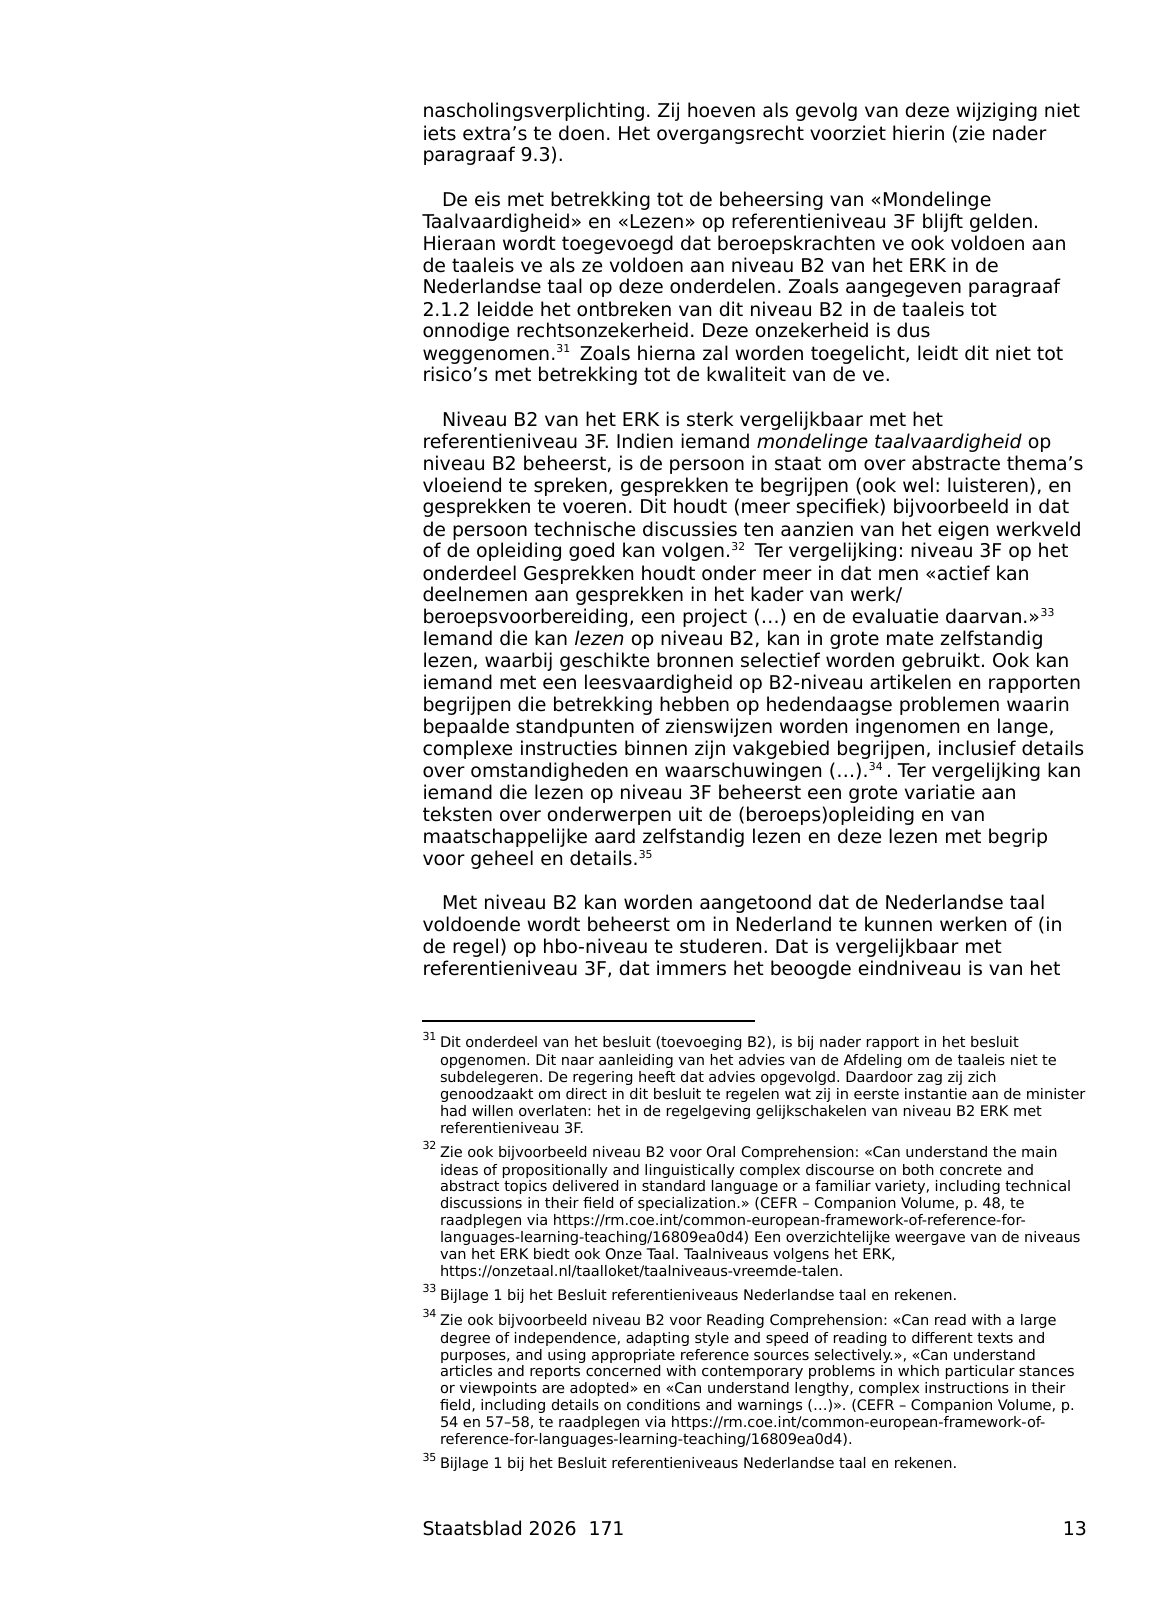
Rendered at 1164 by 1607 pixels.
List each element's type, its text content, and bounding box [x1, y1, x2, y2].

text Zie ook bijvoorbeeld niveau B2 voor Oral Comprehension: «Can understand the main ideas of propositionally and linguistically complex discourse on both concrete and abstract topics delivered in standard language or a familiar variety, including technical discussions in their field of specialization.» (CEFR – Companion Volume, p. 48, te raadplegen via https://rm.coe.int/common-european-framework-of-reference-for-languages-learning-teaching/16809ea0d4) Een overzichtelijke weergave van de niveaus van het ERK biedt ook Onze Taal. Taalniveaus volgens het ERK, https://onzetaal.nl/taalloket/taalniveaus-vreemde-talen. [422, 1139, 1087, 1280]
text De eis met betrekking tot de beheersing van «Mondelinge Taalvaardigheid» en «Lezen» op referentieniveau 3F blijft gelden. Hieraan wordt toegevoegd dat beroepskrachten ve ook voldoen aan de taaleis ve als ze voldoen aan niveau B2 van het ERK in de Nederlandse taal op deze onderdelen. Zoals aangegeven paragraaf 2.1.2 leidde het ontbreken van dit niveau B2 in de taaleis tot onnodige rechtsonzekerheid. Deze onzekerheid is dus weggenomen. Zoals hierna zal worden toegelicht, leidt dit niet tot risico’s met betrekking tot de kwaliteit van de ve. [422, 188, 1087, 386]
text Bijlage 1 bij het Besluit referentieniveaus Nederlandse taal en rekenen. [422, 1451, 1087, 1473]
text Bijlage 1 bij het Besluit referentieniveaus Nederlandse taal en rekenen. [422, 1283, 1087, 1305]
text Dit onderdeel van het besluit (toevoeging B2), is bij nader rapport in het besluit opgenomen. Dit naar aanleiding van het advies van de Afdeling om de taaleis niet te subdelegeren. De regering heeft dat advies opgevolgd. Daardoor zag zij zich genoodzaakt om direct in dit besluit te regelen wat zij in eerste instantie aan de minister had willen overlaten: het in de regelgeving gelijkschakelen van niveau B2 ERK met referentieniveau 3F. [422, 1030, 1087, 1137]
text nascholingsverplichting. Zij hoeven als gevolg van deze wijziging niet iets extra’s te doen. Het overgangsrecht voorziet hierin (zie nader paragraaf 9.3). [422, 100, 1087, 166]
text Met niveau B2 kan worden aangetoond dat de Nederlandse taal voldoende wordt beheerst om in Nederland te kunnen werken of (in de regel) op hbo-niveau te studeren. Dat is vergelijkbaar met referentieniveau 3F, dat immers het beoogde eindniveau is van het [422, 892, 1087, 980]
text Niveau B2 van het ERK is sterk vergelijkbaar met het referentieniveau 3F. Indien iemand mondelinge taalvaardigheid op niveau B2 beheerst, is de persoon in staat om over abstracte thema’s vloeiend te spreken, gesprekken te begrijpen (ook wel: luisteren), en gesprekken te voeren. Dit houdt (meer specifiek) bijvoorbeeld in dat de persoon technische discussies ten aanzien van het eigen werkveld of de opleiding goed kan volgen. Ter vergelijking: niveau 3F op het onderdeel Gesprekken houdt onder meer in dat men «actief kan deelnemen aan gesprekken in het kader van werk/ beroepsvoorbereiding, een project (…) en de evaluatie daarvan.» Iemand die kan lezen op niveau B2, kan in grote mate zelfstandig lezen, waarbij geschikte bronnen selectief worden gebruikt. Ook kan iemand met een leesvaardigheid op B2-niveau artikelen en rapporten begrijpen die betrekking hebben op hedendaagse problemen waarin bepaalde standpunten of zienswijzen worden ingenomen en lange, complexe instructies binnen zijn vakgebied begrijpen, inclusief details over omstandigheden en waarschuwingen (…).. Ter vergelijking kan iemand die lezen op niveau 3F beheerst een grote variatie aan teksten over onderwerpen uit de (beroeps)opleiding en van maatschappelijke aard zelfstandig lezen en deze lezen met begrip voor geheel en details. [422, 408, 1087, 870]
text Zie ook bijvoorbeeld niveau B2 voor Reading Comprehension: «Can read with a large degree of independence, adapting style and speed of reading to different texts and purposes, and using appropriate reference sources selectively.», «Can understand articles and reports concerned with contemporary problems in which particular stances or viewpoints are adopted» en «Can understand lengthy, complex instructions in their field, including details on conditions and warnings (…)». (CEFR – Companion Volume, p. 54 en 57–58, te raadplegen via https://rm.coe.int/common-european-framework-of-reference-for-languages-learning-teaching/16809ea0d4). [422, 1308, 1087, 1448]
